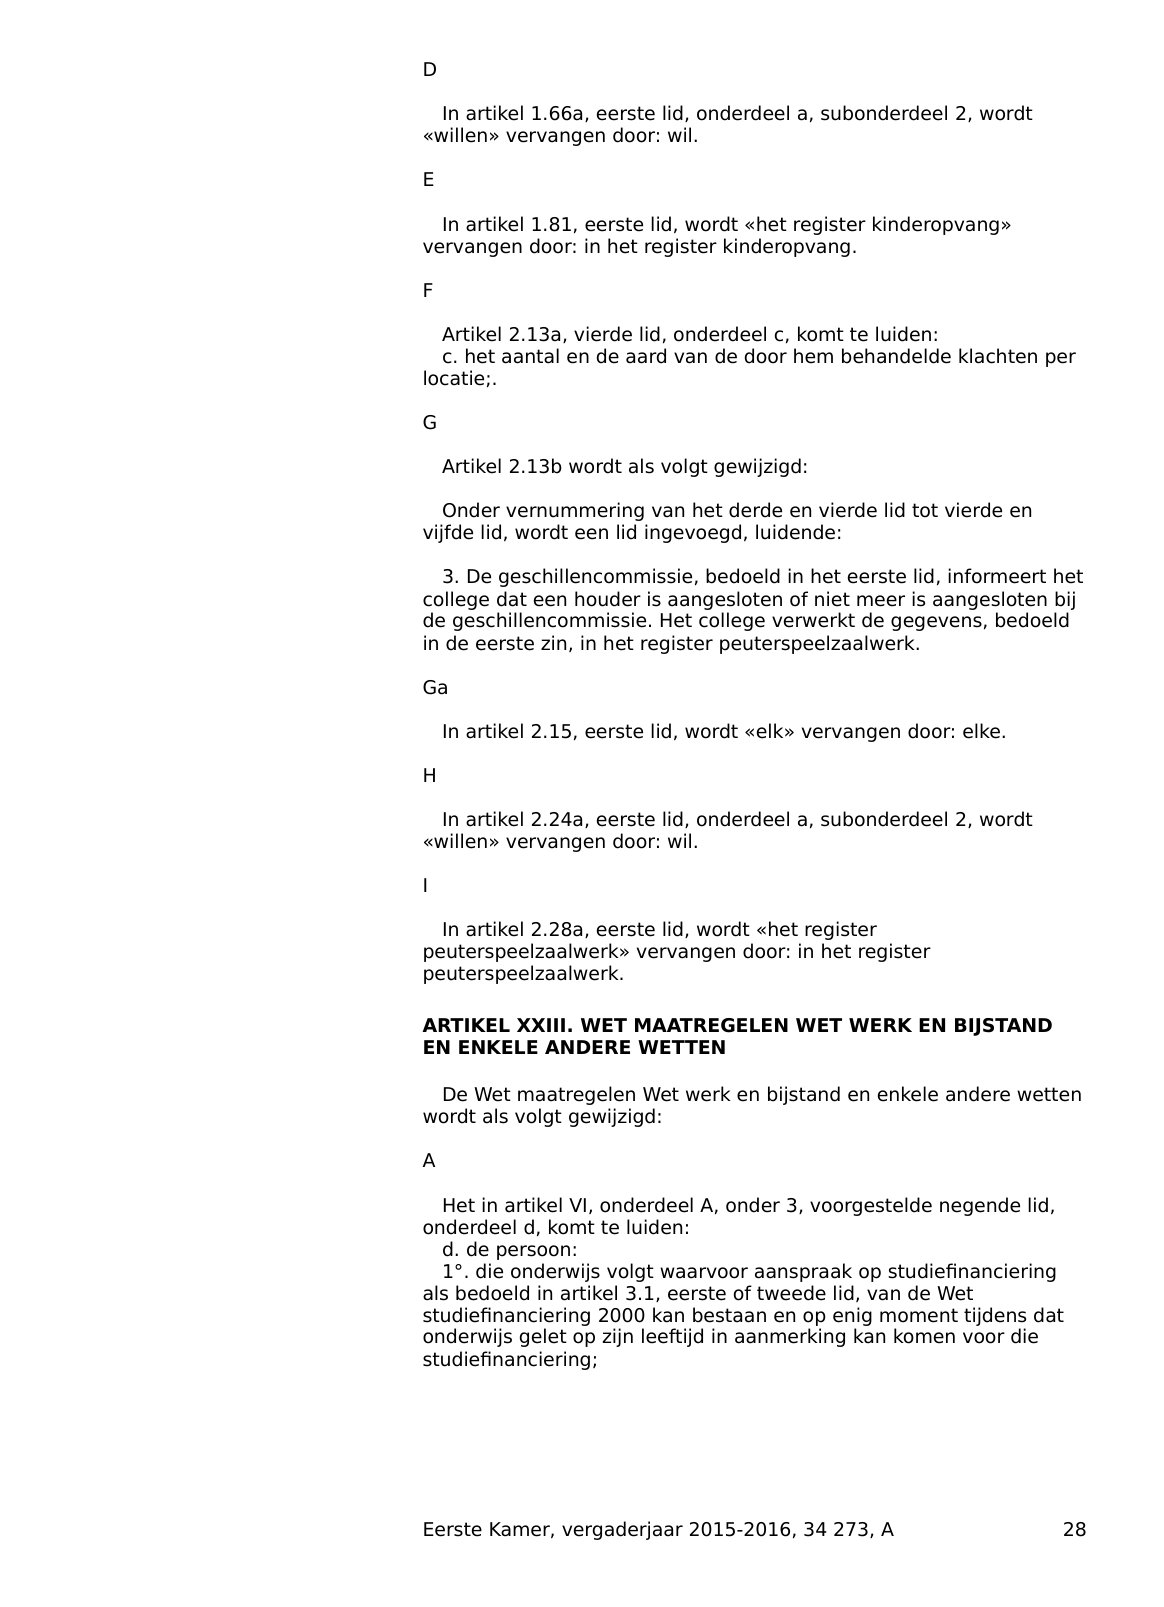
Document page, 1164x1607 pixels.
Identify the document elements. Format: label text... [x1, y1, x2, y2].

text I [422, 875, 1087, 897]
text G [422, 412, 1087, 434]
text De Wet maatregelen Wet werk en bijstand en enkele andere wetten wordt als volgt gewijzigd: [422, 1084, 1087, 1128]
text H [422, 765, 1087, 787]
text E [422, 169, 1087, 191]
text 3. De geschillencommissie, bedoeld in het eerste lid, informeert het college dat een houder is aangesloten of niet meer is aangesloten bij de geschillencommissie. Het college verwerkt de gegevens, bedoeld in de eerste zin, in het register peuterspeelzaalwerk. [422, 566, 1087, 654]
text A [422, 1150, 1087, 1172]
text Onder vernummering van het derde en vierde lid tot vierde en vijfde lid, wordt een lid ingevoegd, luidende: [422, 500, 1087, 544]
text 1°. die onderwijs volgt waarvoor aanspraak op studiefinanciering als bedoeld in artikel 3.1, eerste of tweede lid, van de Wet studiefinanciering 2000 kan bestaan en op enig moment tijdens dat onderwijs gelet op zijn leeftijd in aanmerking kan komen voor die studiefinanciering; [422, 1261, 1087, 1370]
subtitle ARTIKEL XXIII. WET MAATREGELEN WET WERK EN BIJSTAND EN ENKELE ANDERE WETTEN [422, 1015, 1087, 1059]
text In artikel 2.15, eerste lid, wordt «elk» vervangen door: elke. [422, 721, 1087, 743]
text In artikel 1.81, eerste lid, wordt «het register kinderopvang» vervangen door: in het register kinderopvang. [422, 213, 1087, 257]
text In artikel 2.24a, eerste lid, onderdeel a, subonderdeel 2, wordt «willen» vervangen door: wil. [422, 809, 1087, 853]
text Artikel 2.13b wordt als volgt gewijzigd: [422, 456, 1087, 478]
text c. het aantal en de aard van de door hem behandelde klachten per locatie;. [422, 346, 1087, 390]
text D [422, 59, 1087, 81]
text Artikel 2.13a, vierde lid, onderdeel c, komt te luiden: [422, 324, 1087, 346]
text F [422, 280, 1087, 302]
text Het in artikel VI, onderdeel A, onder 3, voorgestelde negende lid, onderdeel d, komt te luiden: [422, 1194, 1087, 1238]
text In artikel 2.28a, eerste lid, wordt «het register peuterspeelzaalwerk» vervangen door: in het register peuterspeelzaalwerk. [422, 919, 1087, 985]
text d. de persoon: [422, 1238, 1087, 1261]
text In artikel 1.66a, eerste lid, onderdeel a, subonderdeel 2, wordt «willen» vervangen door: wil. [422, 103, 1087, 147]
text Ga [422, 677, 1087, 698]
